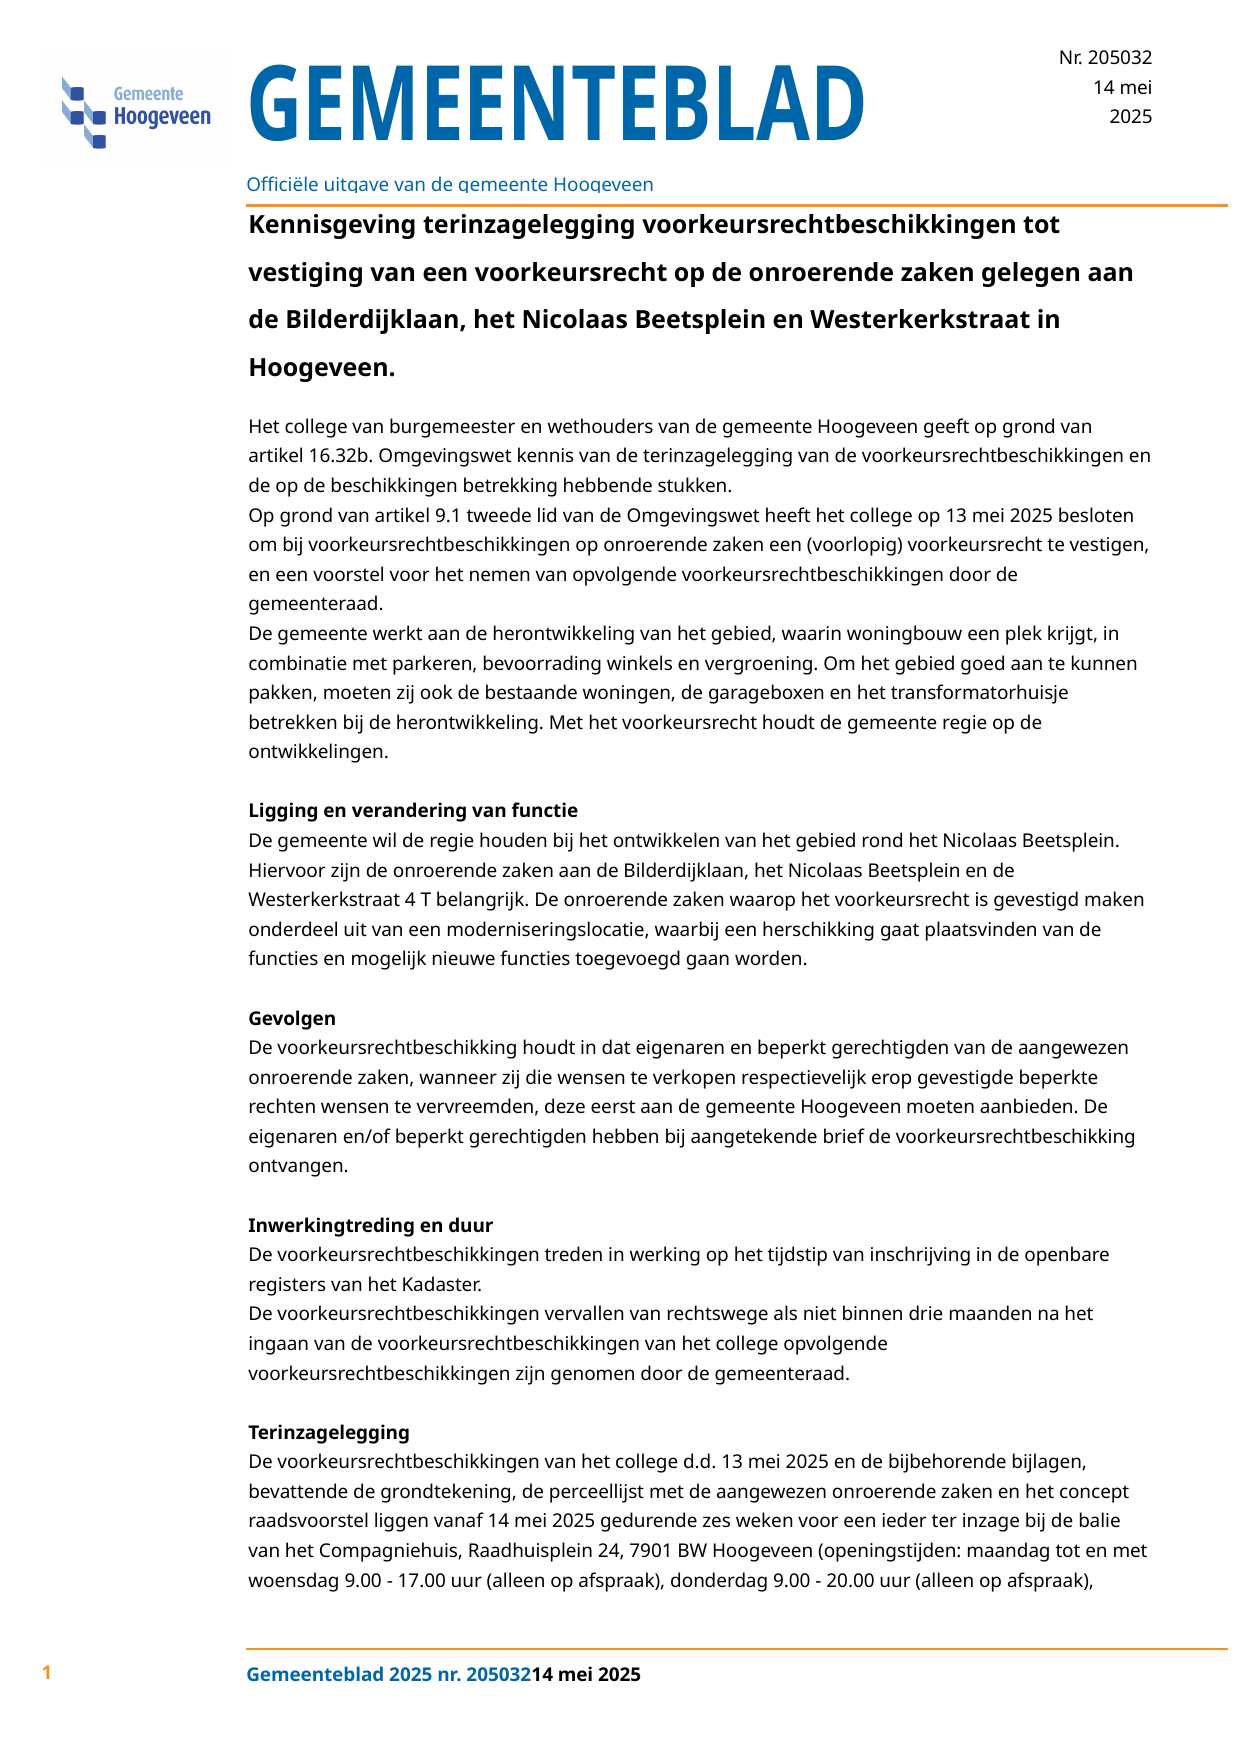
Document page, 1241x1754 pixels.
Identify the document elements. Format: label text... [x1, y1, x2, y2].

text Terinzagelegging [248, 1419, 1152, 1445]
text Kennisgeving terinzagelegging voorkeursrechtbeschikkingen tot vestiging van een voorkeursrecht op de onroerende zaken gelegen aan de Bilderdijklaan, het Nicolaas Beetsplein en Westerkerkstraat in Hoogeveen. [248, 207, 1152, 384]
text De voorkeursrechtbeschikkingen van het college d.d. 13 mei 2025 en de bijbehorende bijlagen, bevattende de grondtekening, de perceellijst met de aangewezen onroerende zaken en het concept raadsvoorstel liggen vanaf 14 mei 2025 gedurende zes weken voor een ieder ter inzage bij de balie van het Compagniehuis, Raadhuisplein 24, 7901 BW Hoogeveen (openingstijden: maandag tot en met woensdag 9.00 - 17.00 uur (alleen op afspraak), donderdag 9.00 - 20.00 uur (alleen op afspraak), [248, 1448, 1152, 1593]
text De gemeente wil de regie houden bij het ontwikkelen van het gebied rond het Nicolaas Beetsplein. Hiervoor zijn de onroerende zaken aan de Bilderdijklaan, het Nicolaas Beetsplein en de Westerkerkstraat 4 T belangrijk. De onroerende zaken waarop het voorkeursrecht is gevestigd maken onderdeel uit van een moderniseringslocatie, waarbij een herschikking gaat plaatsvinden van de functies en mogelijk nieuwe functies toegevoegd gaan worden. [248, 827, 1152, 971]
text Ligging en verandering van functie [248, 798, 1152, 823]
text Gevolgen [248, 1005, 1152, 1031]
text De gemeente werkt aan de herontwikkeling van het gebied, waarin woningbouw een plek krijgt, in combinatie met parkeren, bevoorrading winkels en vergroening. Om het gebied goed aan te kunnen pakken, moeten zij ook de bestaande woningen, de garageboxen en het transformatorhuisje betrekken bij de herontwikkeling. Met het voorkeursrecht houdt de gemeente regie op de ontwikkelingen. [248, 620, 1152, 764]
text De voorkeursrechtbeschikking houdt in dat eigenaren en beperkt gerechtigden van de aangewezen onroerende zaken, wanneer zij die wensen te verkopen respectievelijk erop gevestigde beperkte rechten wensen te vervreemden, deze eerst aan de gemeente Hoogeveen moeten aanbieden. De eigenaren en/of beperkt gerechtigden hebben bij aangetekende brief de voorkeursrechtbeschikking ontvangen. [248, 1034, 1152, 1178]
text De voorkeursrechtbeschikkingen vervallen van rechtswege als niet binnen drie maanden na het ingaan van de voorkeursrechtbeschikkingen van het college opvolgende voorkeursrechtbeschikkingen zijn genomen door de gemeenteraad. [248, 1301, 1152, 1386]
text De voorkeursrechtbeschikkingen treden in werking op het tijdstip van inschrijving in de openbare registers van het Kadaster. [248, 1241, 1152, 1297]
text Op grond van artikel 9.1 tweede lid van de Omgevingswet heeft het college op 13 mei 2025 besloten om bij voorkeursrechtbeschikkingen op onroerende zaken een (voorlopig) voorkeursrecht te vestigen, en een voorstel voor het nemen van opvolgende voorkeursrechtbeschikkingen door de gemeenteraad. [248, 502, 1152, 616]
text Het college van burgemeester en wethouders van de gemeente Hoogeveen geeft op grond van artikel 16.32b. Omgevingswet kennis van de terinzagelegging van de voorkeursrechtbeschikkingen en de op de beschikkingen betrekking hebbende stukken. [248, 413, 1152, 498]
picture [41, 47, 231, 172]
text Inwerkingtreding en duur [248, 1212, 1152, 1238]
